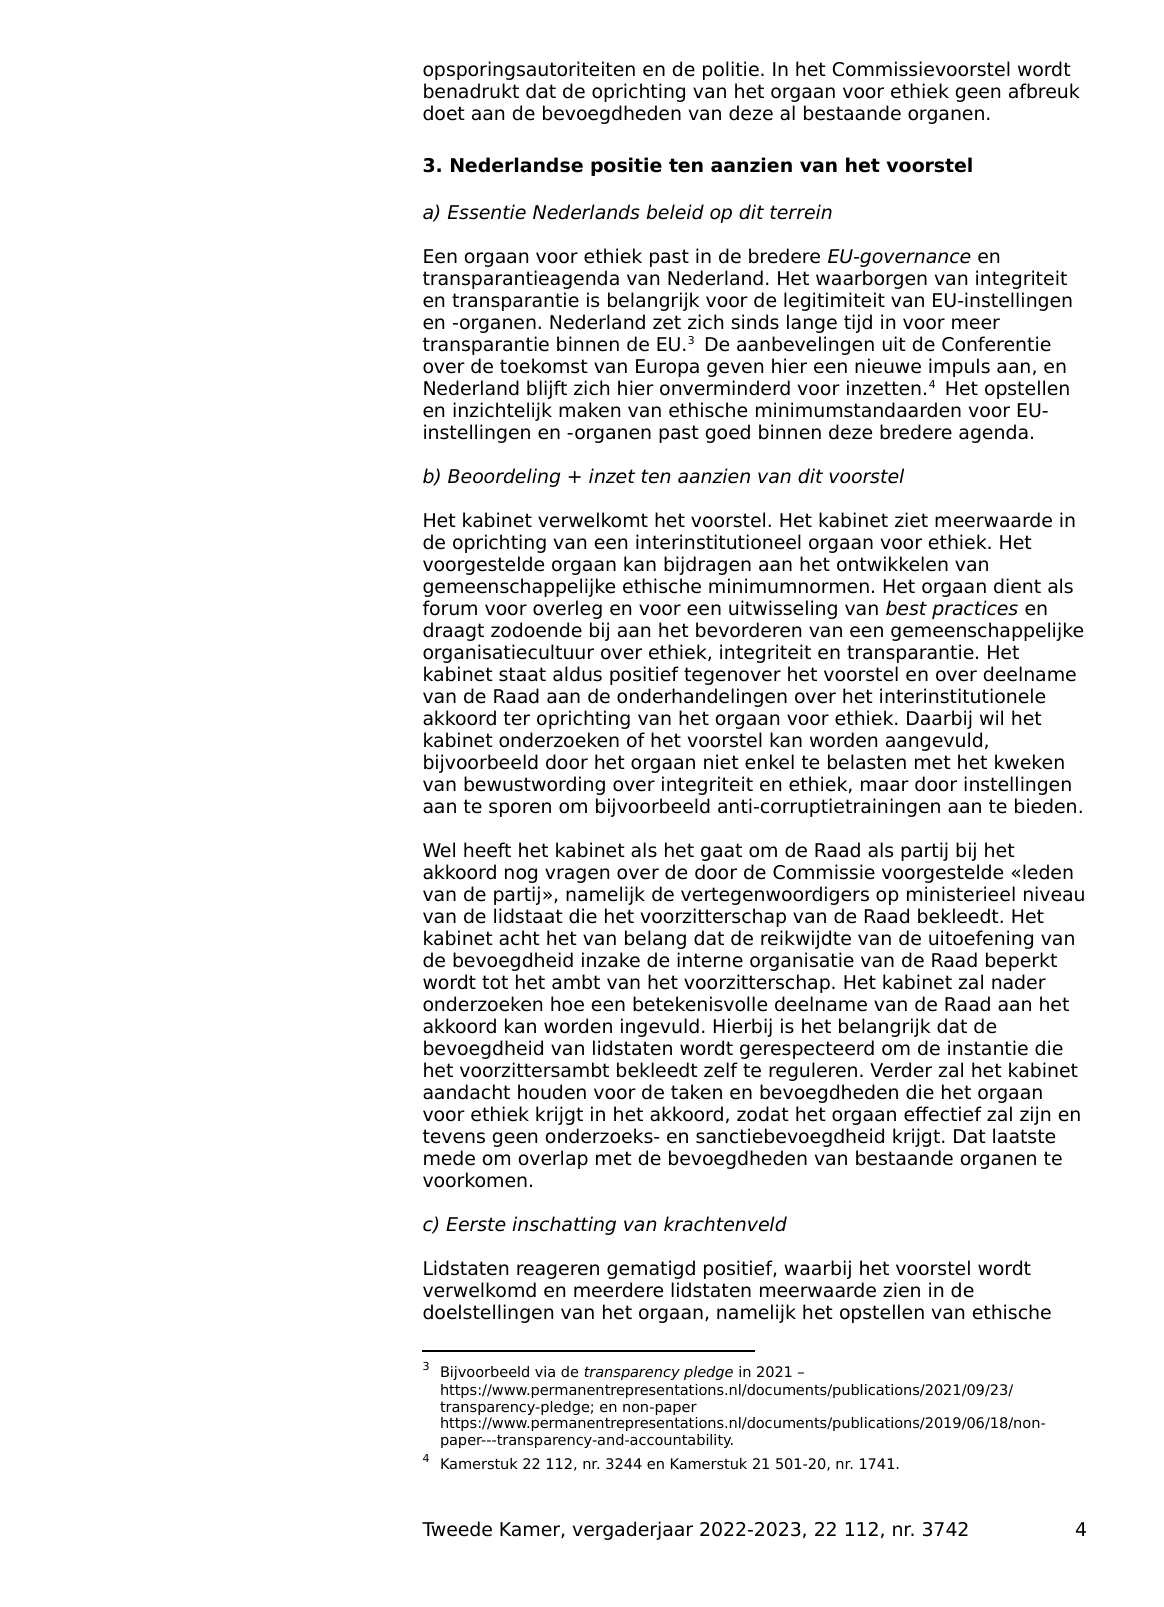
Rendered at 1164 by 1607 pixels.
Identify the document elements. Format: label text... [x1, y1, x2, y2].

text opsporingsautoriteiten en de politie. In het Commissievoorstel wordt benadrukt dat de oprichting van het orgaan voor ethiek geen afbreuk doet aan de bevoegdheden van deze al bestaande organen. [422, 59, 1087, 125]
text Wel heeft het kabinet als het gaat om de Raad als partij bij het akkoord nog vragen over de door de Commissie voorgestelde «leden van de partij», namelijk de vertegenwoordigers op ministerieel niveau van de lidstaat die het voorzitterschap van de Raad bekleedt. Het kabinet acht het van belang dat de reikwijdte van de uitoefening van de bevoegdheid inzake de interne organisatie van de Raad beperkt wordt tot het ambt van het voorzitterschap. Het kabinet zal nader onderzoeken hoe een betekenisvolle deelname van de Raad aan het akkoord kan worden ingevuld. Hierbij is het belangrijk dat de bevoegdheid van lidstaten wordt gerespecteerd om de instantie die het voorzittersambt bekleedt zelf te reguleren. Verder zal het kabinet aandacht houden voor de taken en bevoegdheden die het orgaan voor ethiek krijgt in het akkoord, zodat het orgaan effectief zal zijn en tevens geen onderzoeks- en sanctiebevoegdheid krijgt. Dat laatste mede om overlap met de bevoegdheden van bestaande organen te voorkomen. [422, 840, 1087, 1192]
subtitle c) Eerste inschatting van krachtenveld [422, 1214, 1087, 1236]
subtitle a) Essentie Nederlands beleid op dit terrein [422, 202, 1087, 224]
text Het kabinet verwelkomt het voorstel. Het kabinet ziet meerwaarde in de oprichting van een interinstitutioneel orgaan voor ethiek. Het voorgestelde orgaan kan bijdragen aan het ontwikkelen van gemeenschappelijke ethische minimumnormen. Het orgaan dient als forum voor overleg en voor een uitwisseling van best practices en draagt zodoende bij aan het bevorderen van een gemeenschappelijke organisatiecultuur over ethiek, integriteit en transparantie. Het kabinet staat aldus positief tegenover het voorstel en over deelname van de Raad aan de onderhandelingen over het interinstitutionele akkoord ter oprichting van het orgaan voor ethiek. Daarbij wil het kabinet onderzoeken of het voorstel kan worden aangevuld, bijvoorbeeld door het orgaan niet enkel te belasten met het kweken van bewustwording over integriteit en ethiek, maar door instellingen aan te sporen om bijvoorbeeld anti-corruptietrainingen aan te bieden. [422, 510, 1087, 818]
subtitle b) Beoordeling + inzet ten aanzien van dit voorstel [422, 466, 1087, 488]
subtitle 3. Nederlandse positie ten aanzien van het voorstel [422, 155, 1087, 177]
text Een orgaan voor ethiek past in de bredere EU-governance en transparantieagenda van Nederland. Het waarborgen van integriteit en transparantie is belangrijk voor de legitimiteit van EU-instellingen en -organen. Nederland zet zich sinds lange tijd in voor meer transparantie binnen de EU. De aanbevelingen uit de Conferentie over de toekomst van Europa geven hier een nieuwe impuls aan, en Nederland blijft zich hier onverminderd voor inzetten. Het opstellen en inzichtelijk maken van ethische minimumstandaarden voor EU-instellingen en -organen past goed binnen deze bredere agenda. [422, 246, 1087, 444]
text Bijvoorbeeld via de transparency pledge in 2021 – https://www.permanentrepresentations.nl/documents/publications/2021/09/23/transparency-pledge; en non-paper https://www.permanentrepresentations.nl/documents/publications/2019/06/18/non-paper---transparency-and-accountability. [422, 1360, 1087, 1449]
text Kamerstuk 22 112, nr. 3244 en Kamerstuk 21 501-20, nr. 1741. [422, 1452, 1087, 1474]
text Lidstaten reageren gematigd positief, waarbij het voorstel wordt verwelkomd en meerdere lidstaten meerwaarde zien in de doelstellingen van het orgaan, namelijk het opstellen van ethische [422, 1258, 1087, 1324]
